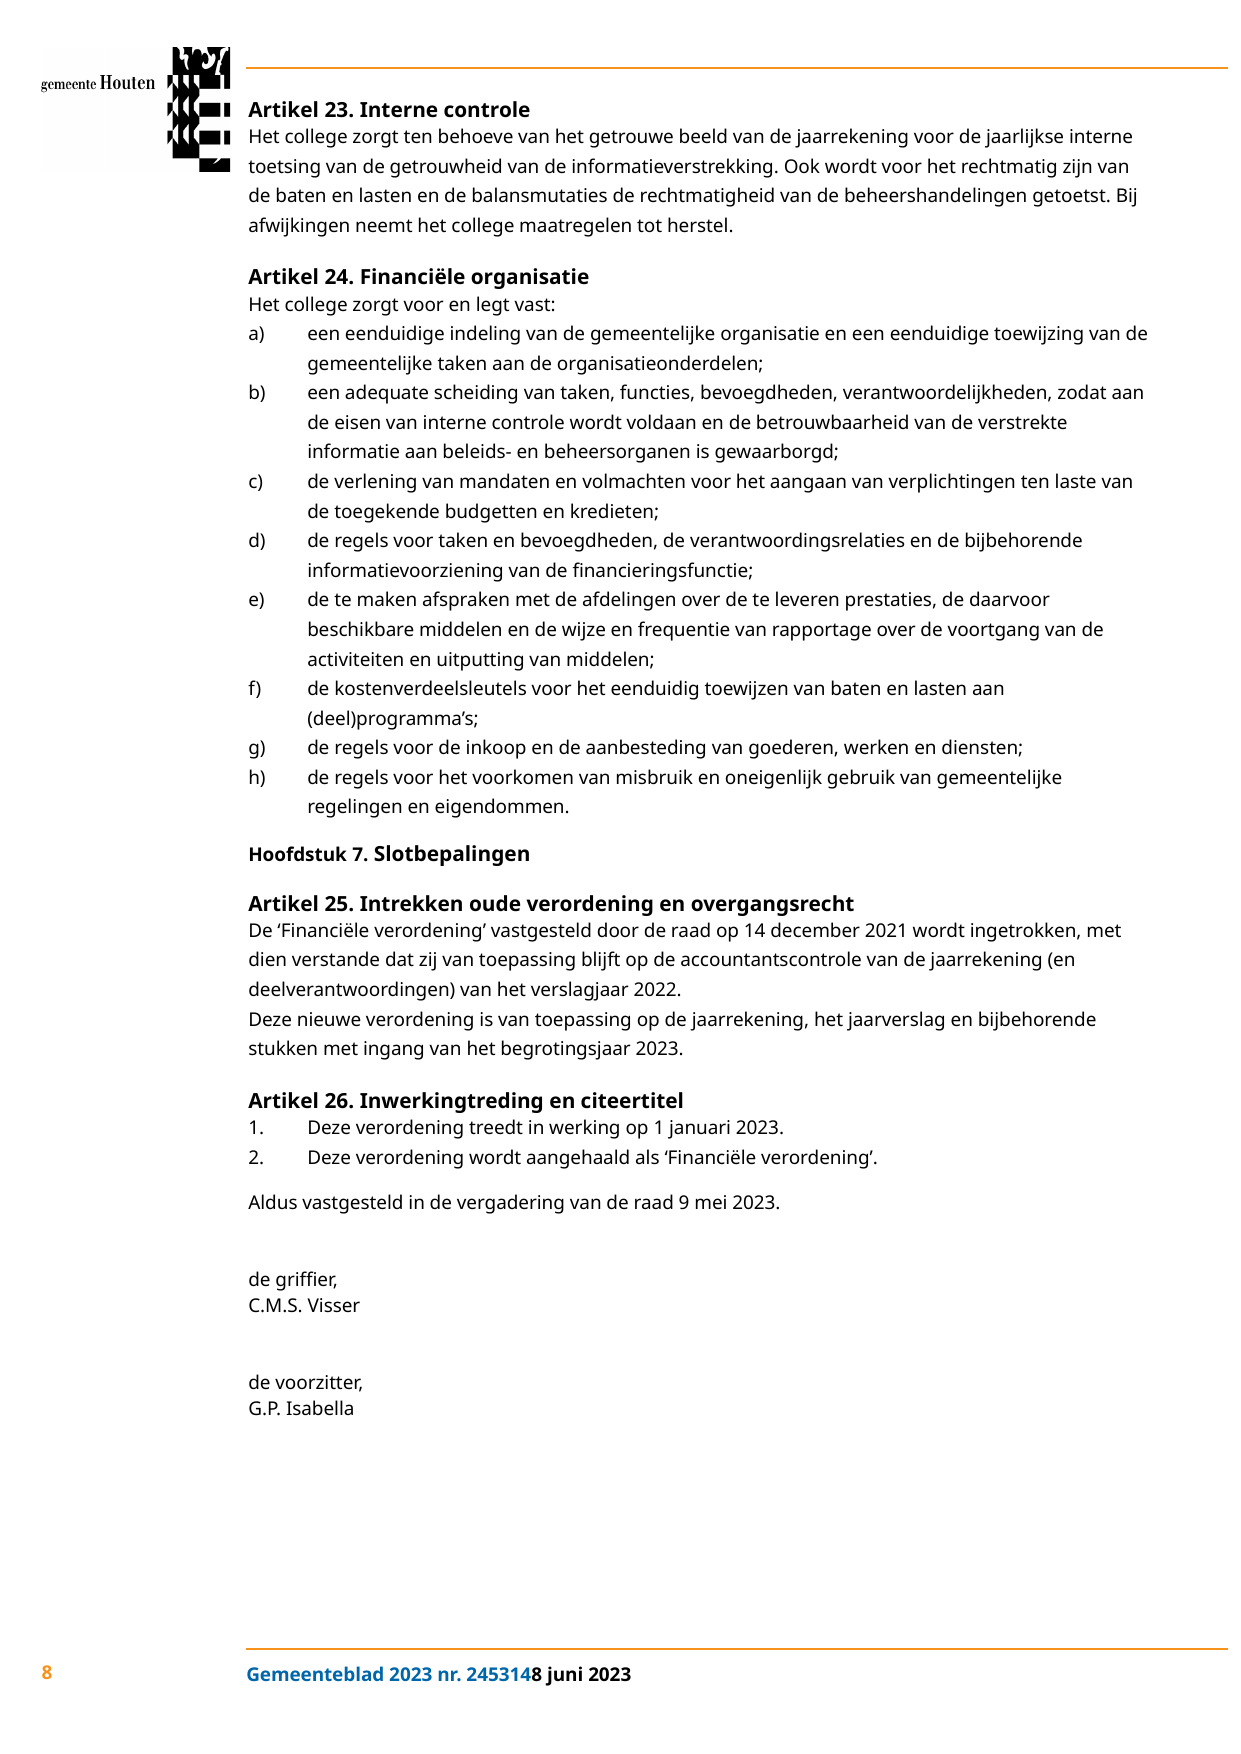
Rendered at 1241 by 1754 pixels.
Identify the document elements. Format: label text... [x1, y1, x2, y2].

text Deze nieuwe verordening is van toepassing op de jaarrekening, het jaarverslag en bijbehorende stukken met ingang van het begrotingsjaar 2023. [248, 1006, 1152, 1061]
list de te maken afspraken met de afdelingen over de te leveren prestaties, de daarvoor beschikbare middelen en de wijze en frequentie van rapportage over de voortgang van de activiteiten en uitputting van middelen; [248, 587, 1152, 672]
text Artikel 24. Financiële organisatie [248, 262, 1152, 291]
list de regels voor taken en bevoegdheden, de verantwoordingsrelaties en de bijbehorende informatievoorziening van de financieringsfunctie; [248, 527, 1152, 583]
list een eenduidige indeling van de gemeentelijke organisatie en een eenduidige toewijzing van de gemeentelijke taken aan de organisatieonderdelen; [248, 320, 1152, 376]
text Artikel 23. Interne controle [248, 95, 1152, 123]
list Deze verordening treedt in werking op 1 januari 2023. [248, 1114, 1152, 1140]
text de griffier, [248, 1267, 1152, 1292]
text Artikel 26. Inwerkingtreding en citeertitel [248, 1086, 1152, 1114]
list Deze verordening wordt aangehaald als ‘Financiële verordening’. [248, 1144, 1152, 1169]
list de kostenverdeelsleutels voor het eenduidig toewijzen van baten en lasten aan (deel)programma’s; [248, 675, 1152, 731]
list de regels voor de inkoop en de aanbesteding van goederen, werken en diensten; [248, 734, 1152, 760]
list een adequate scheiding van taken, functies, bevoegdheden, verantwoordelijkheden, zodat aan de eisen van interne controle wordt voldaan en de betrouwbaarheid van de verstrekte informatie aan beleids- en beheersorganen is gewaarborgd; [248, 379, 1152, 464]
list de regels voor het voorkomen van misbruik en oneigenlijk gebruik van gemeentelijke regelingen en eigendommen. [248, 764, 1152, 819]
text Hoofdstuk 7. Slotbepalingen [248, 839, 1152, 868]
picture [41, 47, 231, 172]
text de voorzitter, [248, 1369, 1152, 1395]
text De ‘Financiële verordening’ vastgesteld door de raad op 14 december 2021 wordt ingetrokken, met dien verstande dat zij van toepassing blijft op de accountantscontrole van de jaarrekening (en deelverantwoordingen) van het verslagjaar 2022. [248, 917, 1152, 1002]
list de verlening van mandaten en volmachten voor het aangaan van verplichtingen ten laste van de toegekende budgetten en kredieten; [248, 468, 1152, 524]
text Artikel 25. Intrekken oude verordening en overgangsrecht [248, 889, 1152, 917]
text C.M.S. Visser [248, 1292, 1152, 1318]
text Aldus vastgesteld in de vergadering van de raad 9 mei 2023. [248, 1189, 1152, 1215]
text Het college zorgt voor en legt vast: [248, 291, 1152, 317]
text Het college zorgt ten behoeve van het getrouwe beeld van de jaarrekening voor de jaarlijkse interne toetsing van de getrouwheid van de informatieverstrekking. Ook wordt voor het rechtmatig zijn van de baten en lasten en de balansmutaties de rechtmatigheid van de beheershandelingen getoetst. Bij afwijkingen neemt het college maatregelen tot herstel. [248, 123, 1152, 238]
text G.P. Isabella [248, 1395, 1152, 1421]
